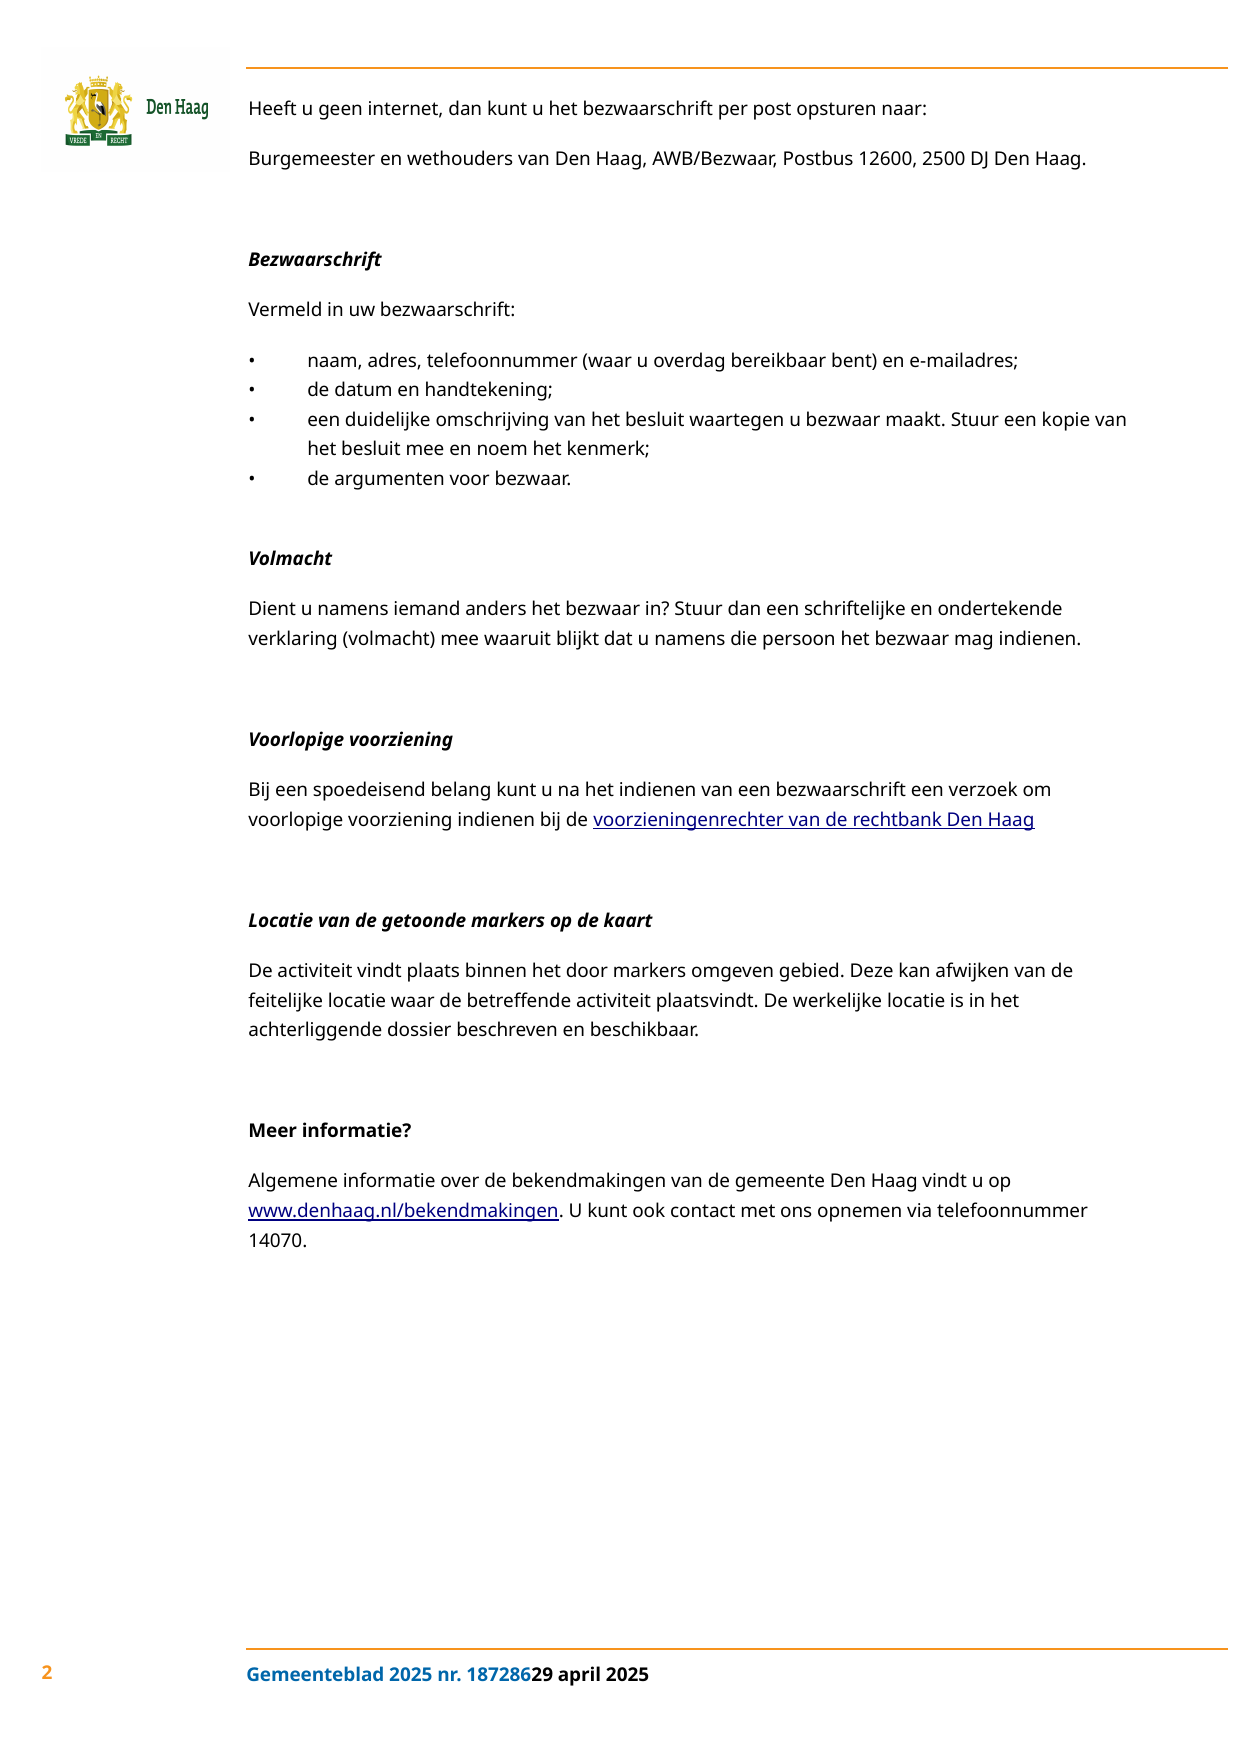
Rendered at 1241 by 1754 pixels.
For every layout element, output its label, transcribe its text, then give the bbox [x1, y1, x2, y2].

text Voorlopige voorziening [248, 726, 1152, 752]
text Dient u namens iemand anders het bezwaar in? Stuur dan een schriftelijke en ondertekende verklaring (volmacht) mee waaruit blijkt dat u namens die persoon het bezwaar mag indienen. [248, 596, 1152, 651]
text Bij een spoedeisend belang kunt u na het indienen van een bezwaarschrift een verzoek om voorlopige voorziening indienen bij de voorzieningenrechter van de rechtbank Den Haag [248, 776, 1152, 832]
list de argumenten voor bezwaar. [248, 465, 1152, 491]
text Locatie van de getoonde markers op de kaart [248, 907, 1152, 933]
list naam, adres, telefoonnummer (waar u overdag bereikbaar bent) en e-mailadres; [248, 347, 1152, 373]
text Algemene informatie over de bekendmakingen van de gemeente Den Haag vindt u op www.denhaag.nl/bekendmakingen. U kunt ook contact met ons opnemen via telefoonnummer 14070. [248, 1168, 1152, 1253]
text Vermeld in uw bezwaarschrift: [248, 296, 1152, 322]
list een duidelijke omschrijving van het besluit waartegen u bezwaar maakt. Stuur een kopie van het besluit mee en noem het kenmerk; [248, 406, 1152, 461]
text Volmacht [248, 545, 1152, 571]
text De activiteit vindt plaats binnen het door markers omgeven gebied. Deze kan afwijken van de feitelijke locatie waar de betreffende activiteit plaatsvindt. De werkelijke locatie is in het achterliggende dossier beschreven en beschikbaar. [248, 957, 1152, 1042]
text Bezwaarschrift [248, 246, 1152, 272]
text Meer informatie? [248, 1117, 1152, 1143]
text Burgemeester en wethouders van Den Haag, AWB/Bezwaar, Postbus 12600, 2500 DJ Den Haag. [248, 145, 1152, 171]
list de datum en handtekening; [248, 376, 1152, 402]
picture [41, 47, 231, 172]
text Heeft u geen internet, dan kunt u het bezwaarschrift per post opsturen naar: [248, 95, 1152, 121]
